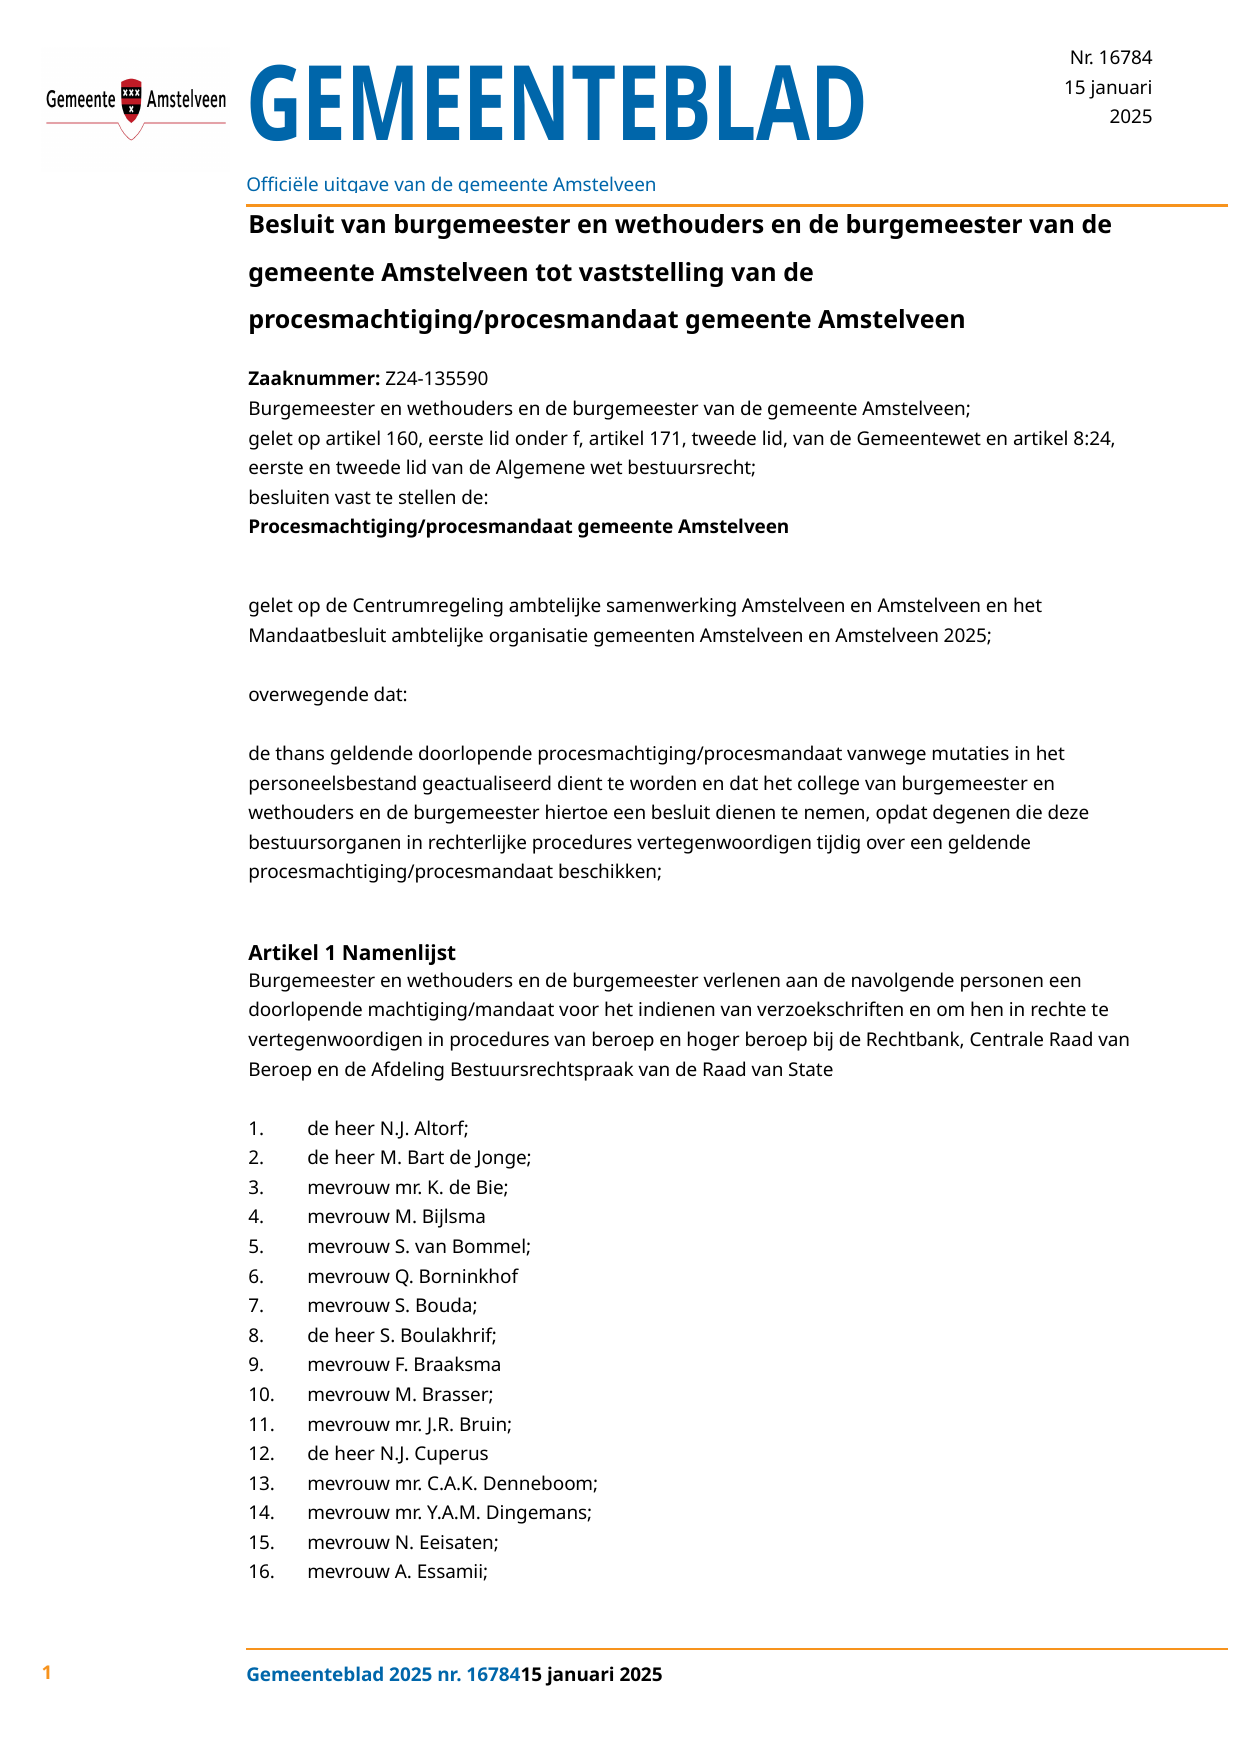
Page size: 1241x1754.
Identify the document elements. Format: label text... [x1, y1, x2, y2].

text besluiten vast te stellen de: [248, 484, 1152, 509]
list de heer N.J. Altorf; [248, 1115, 1152, 1141]
list mevrouw mr. K. de Bie; [248, 1174, 1152, 1200]
picture [41, 47, 231, 172]
list mevrouw A. Essamii; [248, 1559, 1152, 1584]
list mevrouw F. Braaksma [248, 1352, 1152, 1377]
text Besluit van burgemeester en wethouders en de burgemeester van de gemeente Amstelveen tot vaststelling van de procesmachtiging/procesmandaat gemeente Amstelveen [248, 207, 1152, 336]
text gelet op de Centrumregeling ambtelijke samenwerking Amstelveen en Amstelveen en het Mandaatbesluit ambtelijke organisatie gemeenten Amstelveen en Amstelveen 2025; [248, 592, 1152, 648]
list de heer M. Bart de Jonge; [248, 1144, 1152, 1170]
list mevrouw N. Eeisaten; [248, 1529, 1152, 1555]
text overwegende dat: [248, 681, 1152, 707]
list mevrouw M. Brasser; [248, 1381, 1152, 1407]
list mevrouw M. Bijlsma [248, 1204, 1152, 1229]
text Burgemeester en wethouders en de burgemeester verlenen aan de navolgende personen een doorlopende machtiging/mandaat voor het indienen van verzoekschriften en om hen in rechte te vertegenwoordigen in procedures van beroep en hoger beroep bij de Rechtbank, Centrale Raad van Beroep en de Afdeling Bestuursrechtspraak van de Raad van State [248, 967, 1152, 1081]
text gelet op artikel 160, eerste lid onder f, artikel 171, tweede lid, van de Gemeentewet en artikel 8:24, eerste en tweede lid van de Algemene wet bestuursrecht; [248, 425, 1152, 480]
list mevrouw S. Bouda; [248, 1292, 1152, 1318]
list mevrouw mr. J.R. Bruin; [248, 1411, 1152, 1436]
text Burgemeester en wethouders en de burgemeester van de gemeente Amstelveen; [248, 395, 1152, 421]
text de thans geldende doorlopende procesmachtiging/procesmandaat vanwege mutaties in het personeelsbestand geactualiseerd dient te worden en dat het college van burgemeester en wethouders en de burgemeester hiertoe een besluit dienen te nemen, opdat degenen die deze bestuursorganen in rechterlijke procedures vertegenwoordigen tijdig over een geldende procesmachtiging/procesmandaat beschikken; [248, 740, 1152, 884]
list de heer S. Boulakhrif; [248, 1322, 1152, 1348]
text Procesmachtiging/procesmandaat gemeente Amstelveen [248, 513, 1152, 539]
list mevrouw Q. Borninkhof [248, 1263, 1152, 1288]
list mevrouw mr. Y.A.M. Dingemans; [248, 1499, 1152, 1525]
list mevrouw S. van Bommel; [248, 1233, 1152, 1259]
list mevrouw mr. C.A.K. Denneboom; [248, 1470, 1152, 1496]
text Artikel 1 Namenlijst [248, 938, 1152, 967]
text Zaaknummer: Z24-135590 [248, 366, 1152, 391]
list de heer N.J. Cuperus [248, 1440, 1152, 1466]
